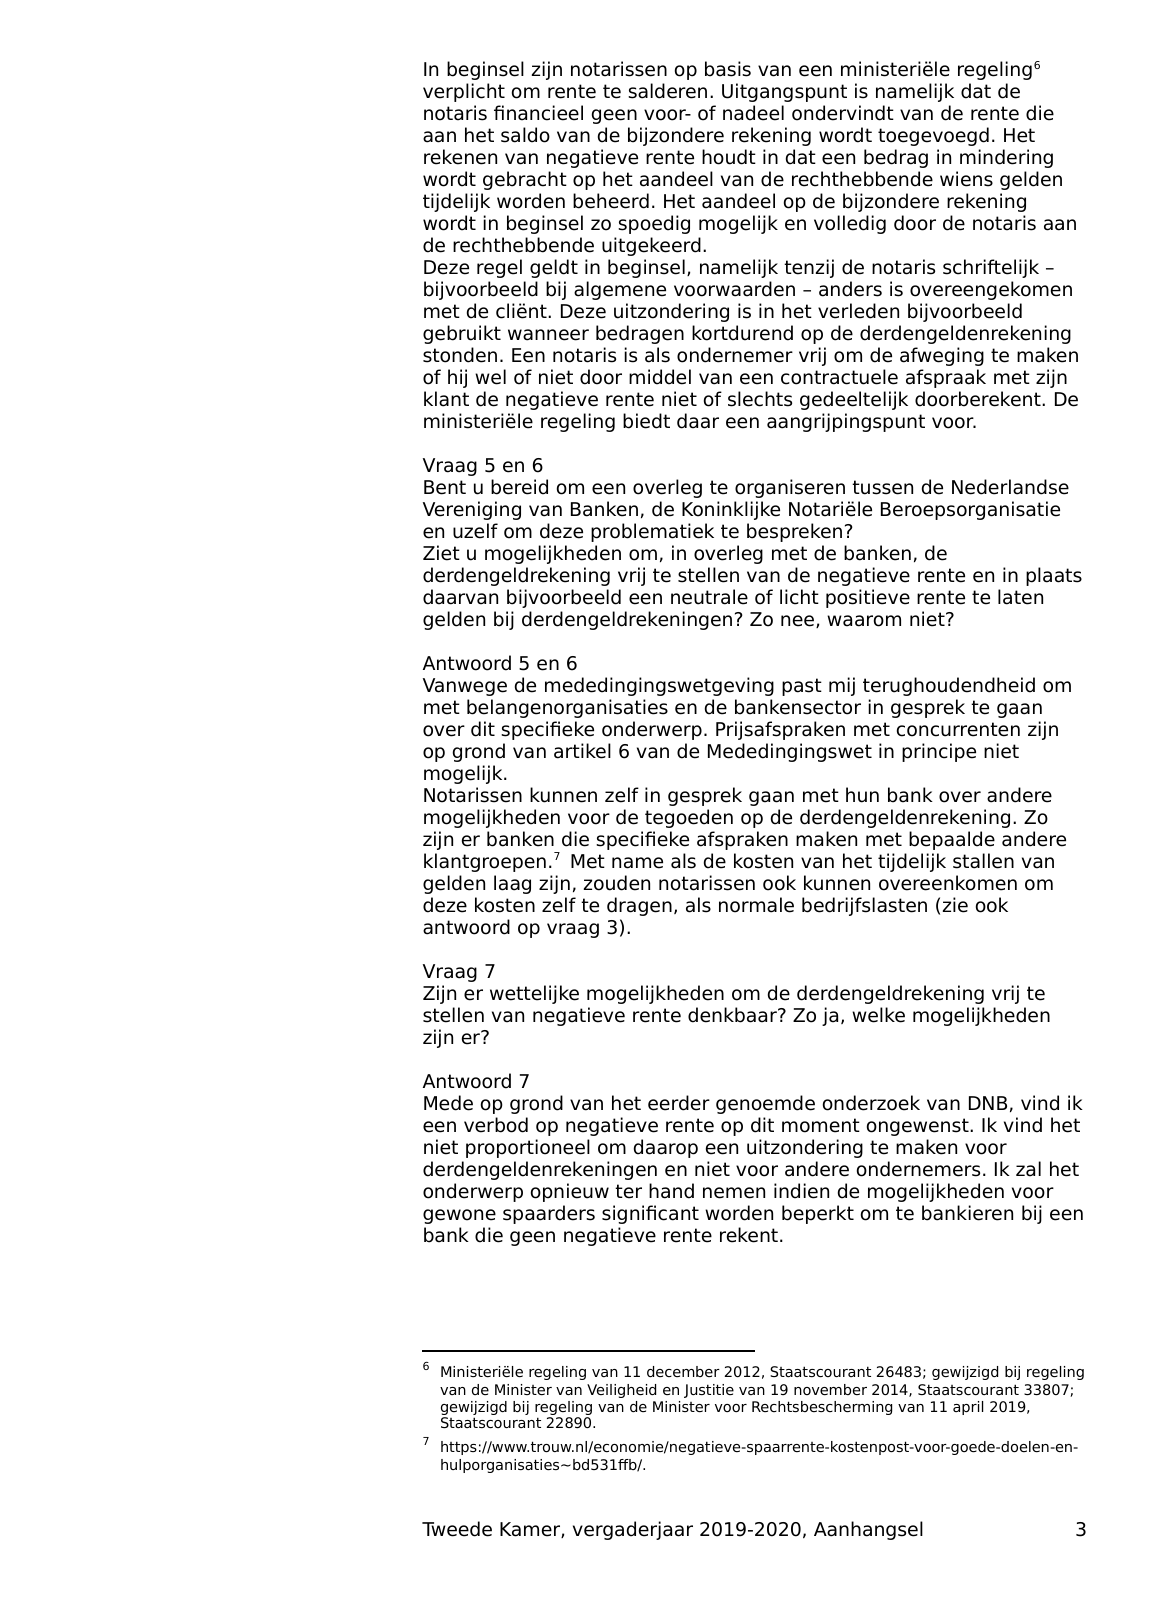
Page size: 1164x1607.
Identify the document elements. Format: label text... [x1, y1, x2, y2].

text https://www.trouw.nl/economie/negatieve-spaarrente-kostenpost-voor-goede-doelen-en-hulporganisaties~bd531ffb/. [422, 1435, 1087, 1474]
text In beginsel zijn notarissen op basis van een ministeriële regeling verplicht om rente te salderen. Uitgangspunt is namelijk dat de notaris financieel geen voor- of nadeel ondervindt van de rente die aan het saldo van de bijzondere rekening wordt toegevoegd. Het rekenen van negatieve rente houdt in dat een bedrag in mindering wordt gebracht op het aandeel van de rechthebbende wiens gelden tijdelijk worden beheerd. Het aandeel op de bijzondere rekening wordt in beginsel zo spoedig mogelijk en volledig door de notaris aan de rechthebbende uitgekeerd. [422, 59, 1087, 257]
text Mede op grond van het eerder genoemde onderzoek van DNB, vind ik een verbod op negatieve rente op dit moment ongewenst. Ik vind het niet proportioneel om daarop een uitzondering te maken voor derdengeldenrekeningen en niet voor andere ondernemers. Ik zal het onderwerp opnieuw ter hand nemen indien de mogelijkheden voor gewone spaarders significant worden beperkt om te bankieren bij een bank die geen negatieve rente rekent. [422, 1093, 1087, 1247]
text Notarissen kunnen zelf in gesprek gaan met hun bank over andere mogelijkheden voor de tegoeden op de derdengeldenrekening. Zo zijn er banken die specifieke afspraken maken met bepaalde andere klantgroepen. Met name als de kosten van het tijdelijk stallen van gelden laag zijn, zouden notarissen ook kunnen overeenkomen om deze kosten zelf te dragen, als normale bedrijfslasten (zie ook antwoord op vraag 3). [422, 785, 1087, 939]
text Antwoord 5 en 6 [422, 653, 1087, 675]
text Vraag 7 [422, 961, 1087, 983]
text Vraag 5 en 6 [422, 455, 1087, 477]
text Vanwege de mededingingswetgeving past mij terughoudendheid om met belangenorganisaties en de bankensector in gesprek te gaan over dit specifieke onderwerp. Prijsafspraken met concurrenten zijn op grond van artikel 6 van de Mededingingswet in principe niet mogelijk. [422, 675, 1087, 785]
text Deze regel geldt in beginsel, namelijk tenzij de notaris schriftelijk – bijvoorbeeld bij algemene voorwaarden – anders is overeengekomen met de cliënt. Deze uitzondering is in het verleden bijvoorbeeld gebruikt wanneer bedragen kortdurend op de derdengeldenrekening stonden. Een notaris is als ondernemer vrij om de afweging te maken of hij wel of niet door middel van een contractuele afspraak met zijn klant de negatieve rente niet of slechts gedeeltelijk doorberekent. De ministeriële regeling biedt daar een aangrijpingspunt voor. [422, 257, 1087, 433]
text Ziet u mogelijkheden om, in overleg met de banken, de derdengeldrekening vrij te stellen van de negatieve rente en in plaats daarvan bijvoorbeeld een neutrale of licht positieve rente te laten gelden bij derdengeldrekeningen? Zo nee, waarom niet? [422, 543, 1087, 631]
text Zijn er wettelijke mogelijkheden om de derdengeldrekening vrij te stellen van negatieve rente denkbaar? Zo ja, welke mogelijkheden zijn er? [422, 983, 1087, 1049]
text Ministeriële regeling van 11 december 2012, Staatscourant 26483; gewijzigd bij regeling van de Minister van Veiligheid en Justitie van 19 november 2014, Staatscourant 33807; gewijzigd bij regeling van de Minister voor Rechtsbescherming van 11 april 2019, Staatscourant 22890. [422, 1360, 1087, 1432]
text Antwoord 7 [422, 1071, 1087, 1093]
text Bent u bereid om een overleg te organiseren tussen de Nederlandse Vereniging van Banken, de Koninklijke Notariële Beroepsorganisatie en uzelf om deze problematiek te bespreken? [422, 477, 1087, 543]
